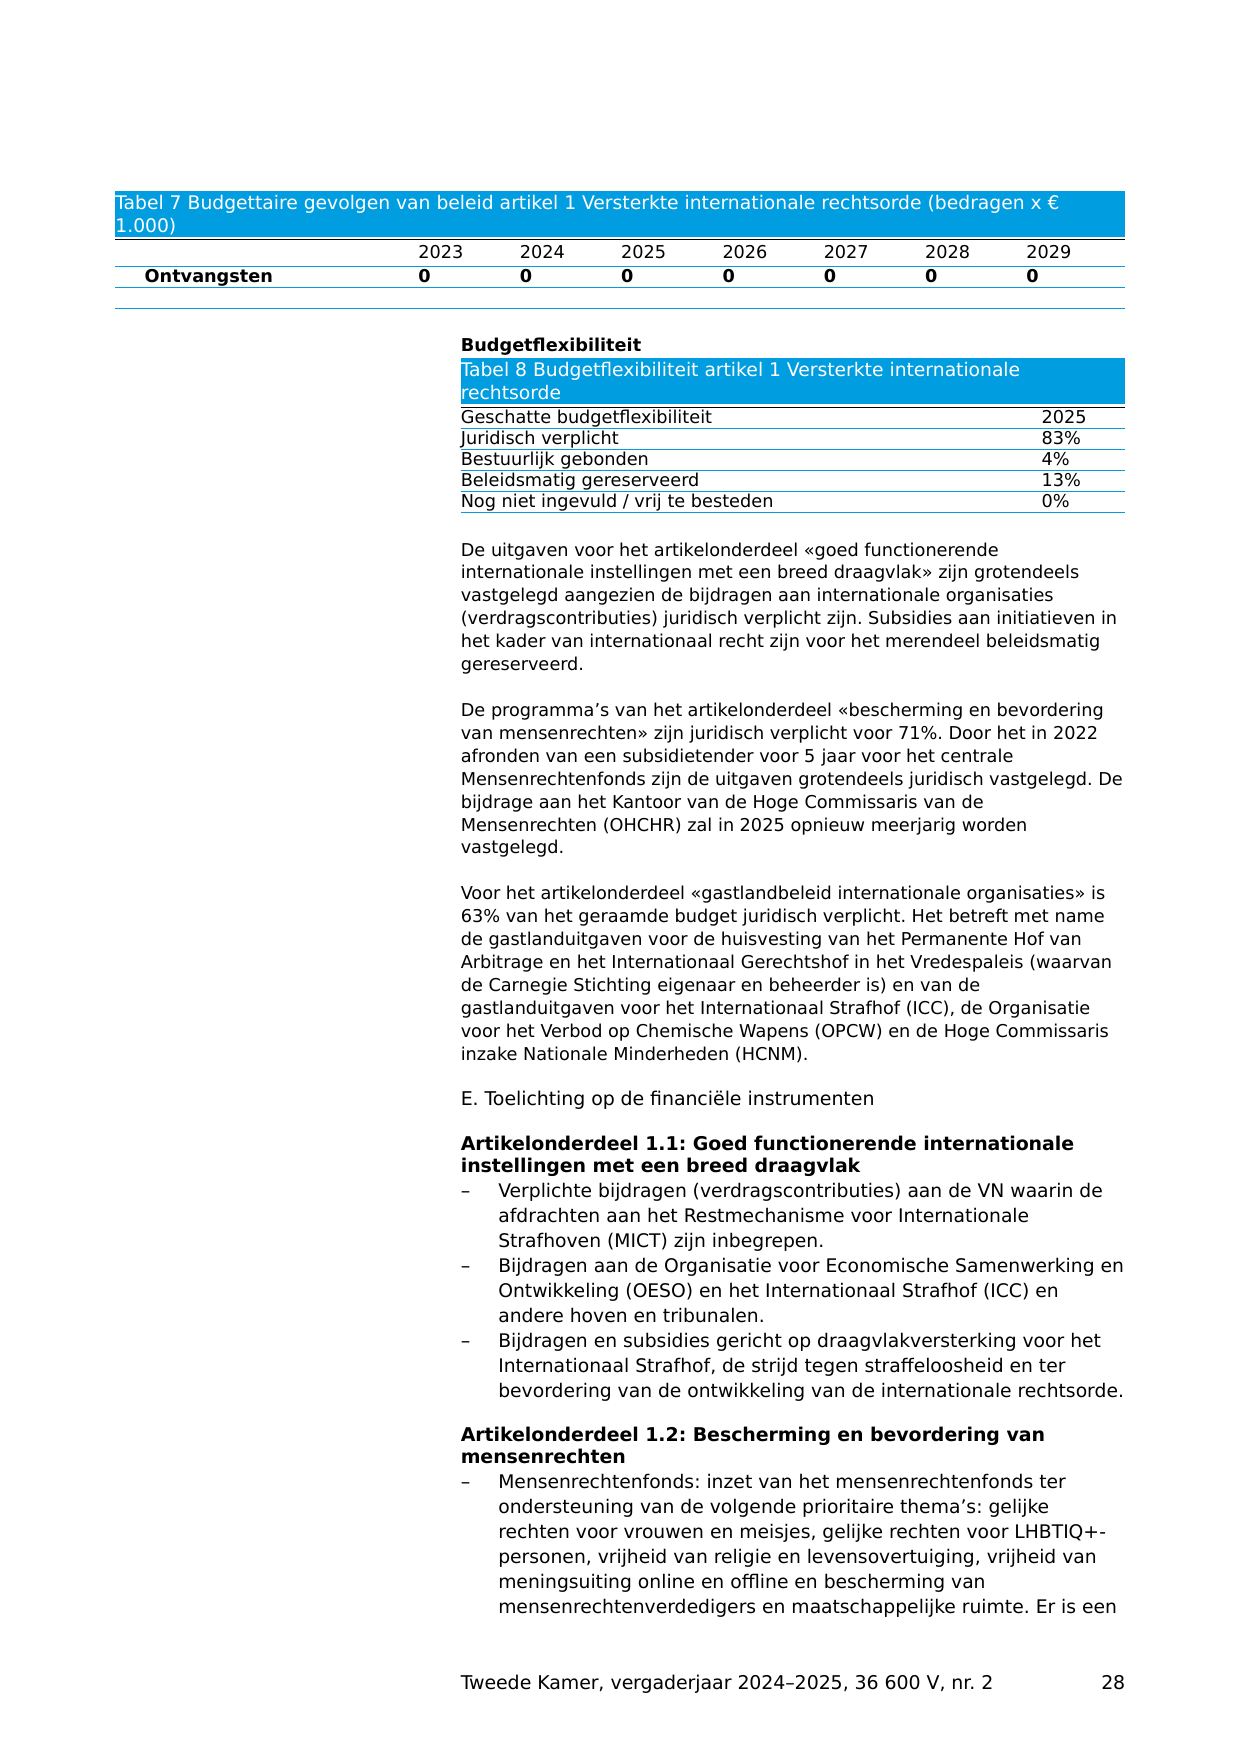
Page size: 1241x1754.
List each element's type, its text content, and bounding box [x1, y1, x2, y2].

table_cell 2025 [618, 240, 719, 266]
table_cell [821, 288, 922, 308]
table_cell 13% [1039, 471, 1125, 491]
text Voor het artikelonderdeel «gastlandbeleid internationale organisaties» is 63% van het geraamde budget juridisch verplicht. Het betreft met name de gastlanduitgaven voor de huisvesting van het Permanente Hof van Arbitrage en het Internationaal Gerechtshof in het Vredespaleis (waarvan de Carnegie Stichting eigenaar en beheerder is) en van de gastlanduitgaven voor het Internationaal Strafhof (ICC), de Organisatie voor het Verbod op Chemische Wapens (OPCW) en de Hoge Commissaris inzake Nationale Minderheden (HCNM). [461, 881, 1125, 1065]
table_cell 2023 [415, 240, 517, 266]
list Bĳdragen aan de Organisatie voor Economische Samenwerking en Ontwikkeling (OESO) en het Internationaal Strafhof (ICC) en andere hoven en tribunalen. [461, 1252, 1125, 1327]
table_cell 2026 [719, 240, 821, 266]
table_cell [115, 267, 141, 287]
table_cell [415, 288, 517, 308]
table_cell Ontvangsten [141, 267, 415, 287]
text Budgetflexibiliteit [461, 333, 1125, 356]
table_cell Bestuurlijk gebonden [461, 450, 1038, 470]
table_cell Nog niet ingevuld / vrij te besteden [461, 492, 1038, 512]
text De programma’s van het artikelonderdeel «bescherming en bevordering van mensenrechten» zijn juridisch verplicht voor 71%. Door het in 2022 afronden van een subsidietender voor 5 jaar voor het centrale Mensenrechtenfonds zĳn de uitgaven grotendeels juridisch vastgelegd. De bijdrage aan het Kantoor van de Hoge Commissaris van de Mensenrechten (OHCHR) zal in 2025 opnieuw meerjarig worden vastgelegd. [461, 698, 1125, 858]
table_cell 0 [719, 267, 821, 287]
table_cell 2029 [1023, 240, 1125, 266]
table_cell 0 [821, 267, 922, 287]
table_cell [141, 240, 415, 266]
text Artikelonderdeel 1.1: Goed functionerende internationale instellingen met een breed draagvlak [461, 1133, 1125, 1177]
table_cell 2025 [1039, 408, 1125, 427]
table_cell 0 [415, 267, 517, 287]
title E. Toelichting op de financiële instrumenten [461, 1088, 1125, 1109]
table_cell [922, 288, 1023, 308]
table_cell 2024 [517, 240, 618, 266]
table_cell Geschatte budgetflexibiliteit [461, 408, 1038, 427]
table_cell [1023, 288, 1125, 308]
table_cell Juridisch verplicht [461, 429, 1038, 449]
table_cell 0 [1023, 267, 1125, 287]
table_cell 83% [1039, 429, 1125, 449]
table_cell 2028 [922, 240, 1023, 266]
table_cell 0 [517, 267, 618, 287]
table_cell [115, 288, 141, 308]
table_cell 2027 [821, 240, 922, 266]
list Verplichte bĳdragen (verdragscontributies) aan de VN waarin de afdrachten aan het Restmechanisme voor Internationale Strafhoven (MICT) zĳn inbegrepen. [461, 1177, 1125, 1252]
table_cell 4% [1039, 450, 1125, 470]
table_cell [618, 288, 719, 308]
table_cell [115, 240, 141, 266]
text De uitgaven voor het artikelonderdeel «goed functionerende internationale instellingen met een breed draagvlak» zĳn grotendeels vastgelegd aangezien de bĳdragen aan internationale organisaties (verdragscontributies) juridisch verplicht zijn. Subsidies aan initiatieven in het kader van internationaal recht zĳn voor het merendeel beleidsmatig gereserveerd. [461, 538, 1125, 675]
list Bĳdragen en subsidies gericht op draagvlakversterking voor het Internationaal Strafhof, de strĳd tegen straffeloosheid en ter bevordering van de ontwikkeling van de internationale rechtsorde. [461, 1327, 1125, 1402]
table_cell [719, 288, 821, 308]
table_cell [517, 288, 618, 308]
table_cell [141, 288, 415, 308]
table_cell 0% [1039, 492, 1125, 512]
table_cell Beleidsmatig gereserveerd [461, 471, 1038, 491]
text Artikelonderdeel 1.2: Bescherming en bevordering van mensenrechten [461, 1424, 1125, 1468]
table_cell 0 [618, 267, 719, 287]
table_cell 0 [922, 267, 1023, 287]
list Mensenrechtenfonds: inzet van het mensenrechtenfonds ter ondersteuning van de volgende prioritaire thema’s: gelijke rechten voor vrouwen en meisjes, gelĳke rechten voor LHBTIQ+-personen, vrĳheid van religie en levensovertuiging, vrĳheid van meningsuiting online en offline en bescherming van mensenrechtenverdedigers en maatschappelijke ruimte. Er is een [461, 1468, 1125, 1618]
